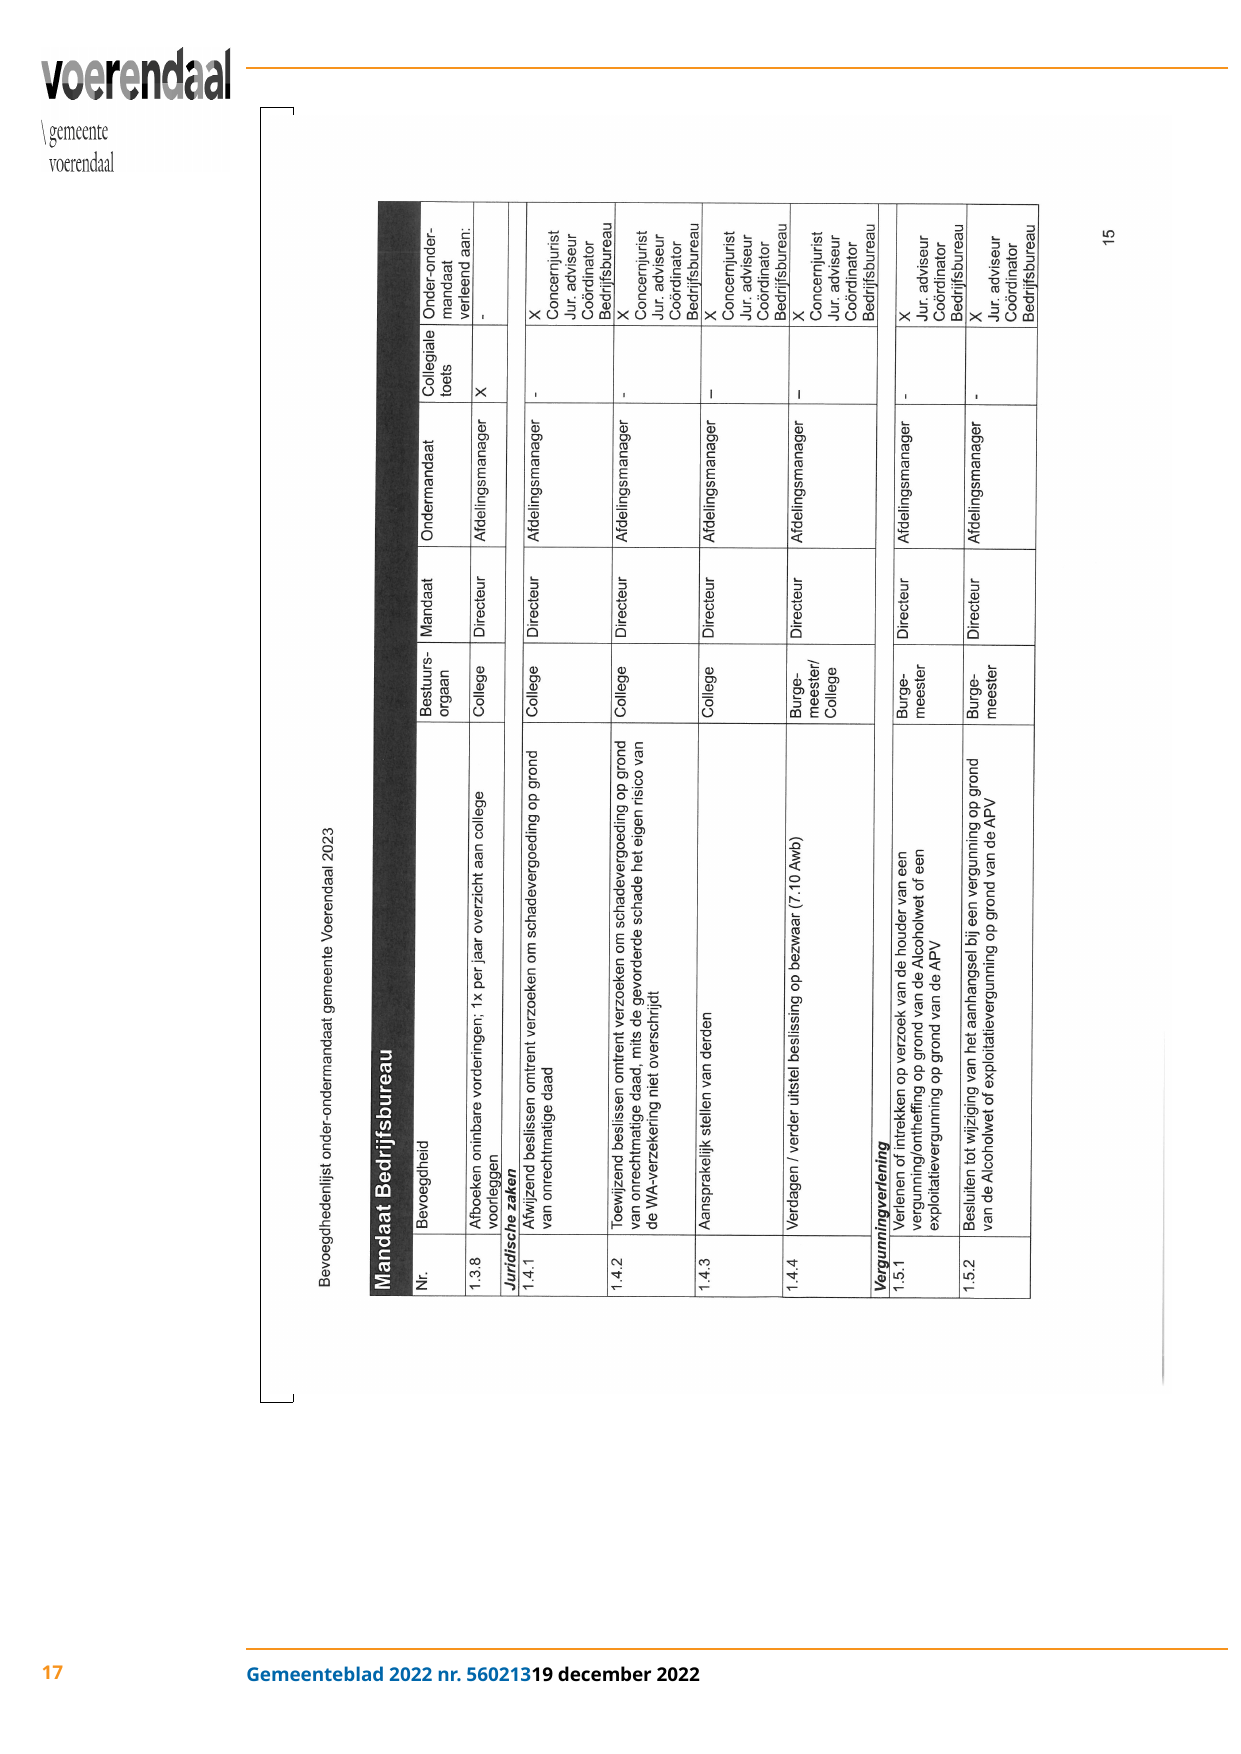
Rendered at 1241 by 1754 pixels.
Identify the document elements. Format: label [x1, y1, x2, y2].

picture [268, 115, 1173, 1394]
picture [41, 47, 231, 172]
